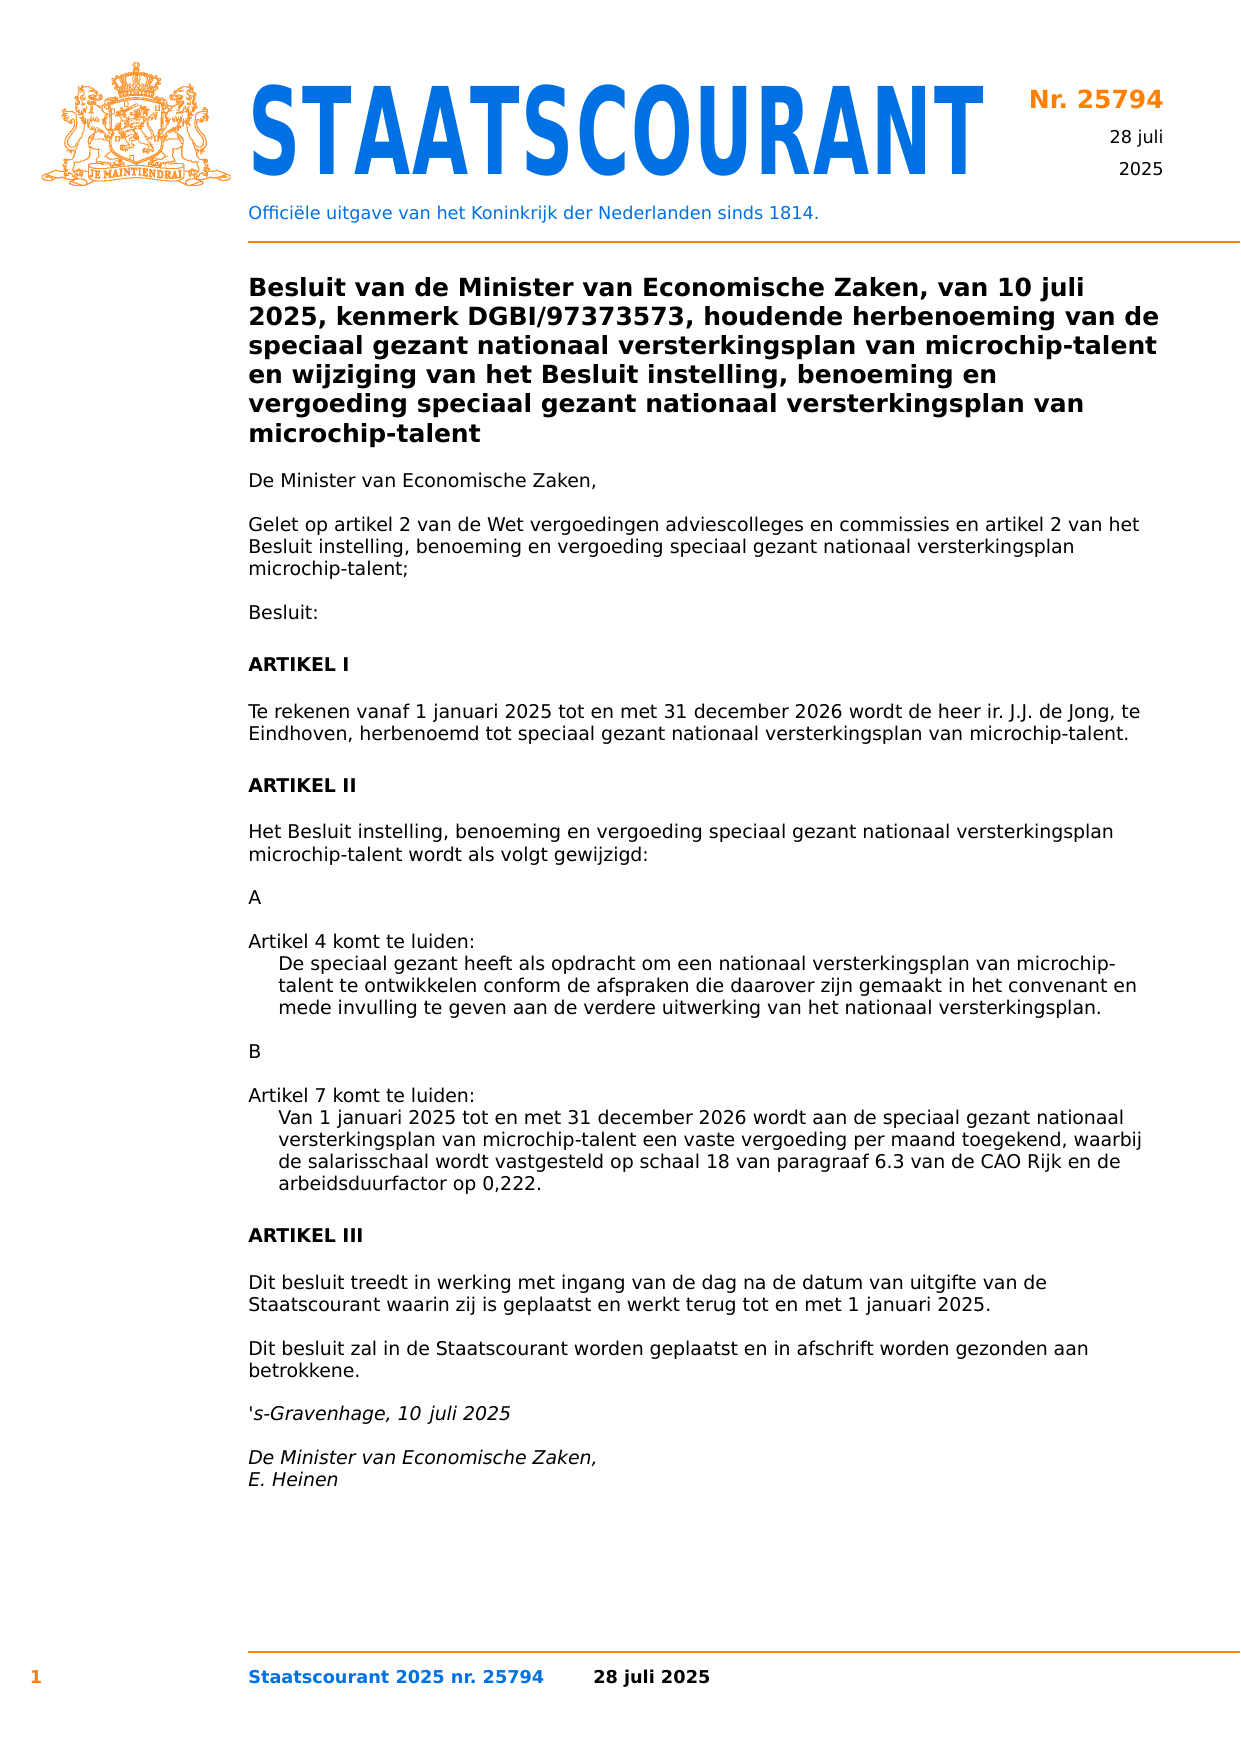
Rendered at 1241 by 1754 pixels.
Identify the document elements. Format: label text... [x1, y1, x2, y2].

text Besluit: [248, 602, 1163, 623]
text Het Besluit instelling, benoeming en vergoeding speciaal gezant nationaal versterkingsplan microchip-talent wordt als volgt gewijzigd: [248, 821, 1163, 865]
text 's-Gravenhage, 10 juli 2025 [248, 1403, 1163, 1425]
table_cell Officiële uitgave van het Koninkrijk der Nederlanden sinds 1814. [248, 203, 1240, 241]
text De Minister van Economische Zaken, [248, 470, 1163, 492]
table_header STAATSCOURANT [248, 62, 998, 203]
text Dit besluit zal in de Staatscourant worden geplaatst en in afschrift worden gezonden aan betrokkene. [248, 1337, 1163, 1381]
text De speciaal gezant heeft als opdracht om een nationaal versterkingsplan van microchip-talent te ontwikkelen conform de afspraken die daarover zijn gemaakt in het convenant en mede invulling te geven aan de verdere uitwerking van het nationaal versterkingsplan. [278, 953, 1163, 1019]
text B [248, 1041, 1163, 1063]
text Gelet op artikel 2 van de Wet vergoedingen adviescolleges en commissies en artikel 2 van het Besluit instelling, benoeming en vergoeding speciaal gezant nationaal versterkingsplan microchip-talent; [248, 514, 1163, 580]
subtitle ARTIKEL I [248, 653, 1163, 676]
table_header [25, 62, 248, 241]
text A [248, 887, 1163, 909]
text Dit besluit treedt in werking met ingang van de dag na de datum van uitgifte van de Staatscourant waarin zij is geplaatst en werkt terug tot en met 1 januari 2025. [248, 1272, 1163, 1316]
text De Minister van Economische Zaken, E. Heinen [248, 1447, 1163, 1491]
table_cell 28 juli [998, 121, 1240, 153]
subtitle ARTIKEL II [248, 774, 1163, 796]
text Artikel 4 komt te luiden: [248, 931, 1163, 953]
table_header Nr. 25794 [998, 62, 1240, 121]
picture [41, 62, 231, 186]
subtitle Besluit van de Minister van Economische Zaken, van 10 juli 2025, kenmerk DGBI/97373573, houdende herbenoeming van de speciaal gezant nationaal versterkingsplan van microchip-talent en wijziging van het Besluit instelling, benoeming en vergoeding speciaal gezant nationaal versterkingsplan van microchip-talent [248, 273, 1163, 448]
text Te rekenen vanaf 1 januari 2025 tot en met 31 december 2026 wordt de heer ir. J.J. de Jong, te Eindhoven, herbenoemd tot speciaal gezant nationaal versterkingsplan van microchip-talent. [248, 701, 1163, 744]
subtitle ARTIKEL III [248, 1225, 1163, 1247]
text Artikel 7 komt te luiden: [248, 1085, 1163, 1107]
text Van 1 januari 2025 tot en met 31 december 2026 wordt aan de speciaal gezant nationaal versterkingsplan van microchip-talent een vaste vergoeding per maand toegekend, waarbij de salarisschaal wordt vastgesteld op schaal 18 van paragraaf 6.3 van de CAO Rijk en de arbeidsduurfactor op 0,222. [278, 1107, 1163, 1195]
table_cell 2025 [998, 153, 1240, 203]
